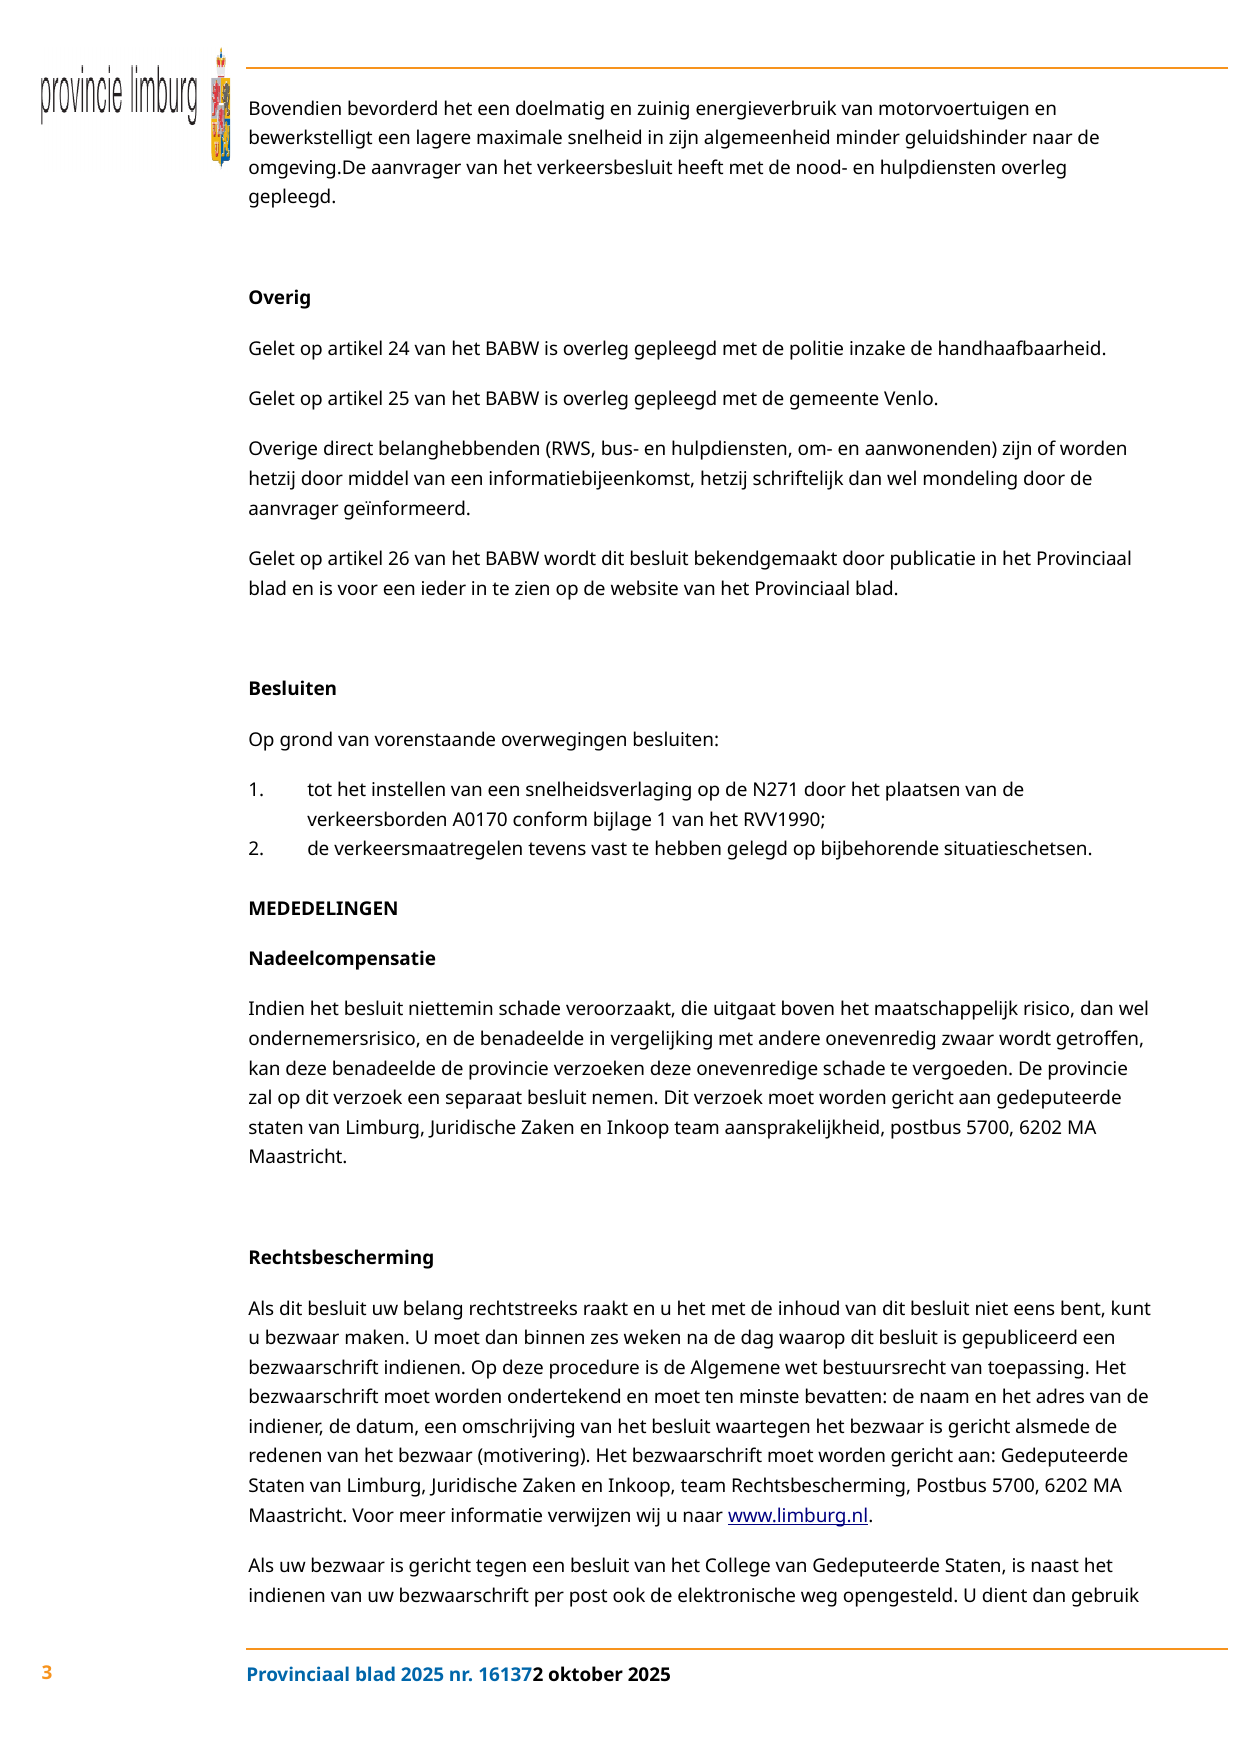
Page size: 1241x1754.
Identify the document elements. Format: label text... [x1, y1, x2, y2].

picture [41, 47, 231, 172]
text Rechtsbescherming [248, 1244, 1152, 1270]
text Gelet op artikel 24 van het BABW is overleg gepleegd met de politie inzake de handhaafbaarheid. [248, 335, 1152, 361]
text Gelet op artikel 25 van het BABW is overleg gepleegd met de gemeente Venlo. [248, 385, 1152, 411]
text Op grond van vorenstaande overwegingen besluiten: [248, 726, 1152, 752]
text Overig [248, 284, 1152, 310]
text Gelet op artikel 26 van het BABW wordt dit besluit bekendgemaakt door publicatie in het Provinciaal blad en is voor een ieder in te zien op de website van het Provinciaal blad. [248, 545, 1152, 601]
list tot het instellen van een snelheidsverlaging op de N271 door het plaatsen van de verkeersborden A0170 conform bijlage 1 van het RVV1990; [248, 776, 1152, 832]
text Overige direct belanghebbenden (RWS, bus- en hulpdiensten, om- en aanwonenden) zijn of worden hetzij door middel van een informatiebijeenkomst, hetzij schriftelijk dan wel mondeling door de aanvrager geïnformeerd. [248, 436, 1152, 521]
text Besluiten [248, 676, 1152, 701]
list de verkeersmaatregelen tevens vast te hebben gelegd op bijbehorende situatieschetsen. [248, 836, 1152, 861]
text Indien het besluit niettemin schade veroorzaakt, die uitgaat boven het maatschappelijk risico, dan wel ondernemersrisico, en de benadeelde in vergelijking met andere onevenredig zwaar wordt getroffen, kan deze benadeelde de provincie verzoeken deze onevenredige schade te vergoeden. De provincie zal op dit verzoek een separaat besluit nemen. Dit verzoek moet worden gericht aan gedeputeerde staten van Limburg, Juridische Zaken en Inkoop team aansprakelijkheid, postbus 5700, 6202 MA Maastricht. [248, 996, 1152, 1169]
text Bovendien bevorderd het een doelmatig en zuinig energieverbruik van motorvoertuigen en bewerkstelligt een lagere maximale snelheid in zijn algemeenheid minder geluidshinder naar de omgeving.De aanvrager van het verkeersbesluit heeft met de nood- en hulpdiensten overleg gepleegd. [248, 95, 1152, 209]
text Als dit besluit uw belang rechtstreeks raakt en u het met de inhoud van dit besluit niet eens bent, kunt u bezwaar maken. U moet dan binnen zes weken na de dag waarop dit besluit is gepubliceerd een bezwaarschrift indienen. Op deze procedure is de Algemene wet bestuursrecht van toepassing. Het bezwaarschrift moet worden ondertekend en moet ten minste bevatten: de naam en het adres van de indiener, de datum, een omschrijving van het besluit waartegen het bezwaar is gericht alsmede de redenen van het bezwaar (motivering). Het bezwaarschrift moet worden gericht aan: Gedeputeerde Staten van Limburg, Juridische Zaken en Inkoop, team Rechtsbescherming, Postbus 5700, 6202 MA Maastricht. Voor meer informatie verwijzen wij u naar www.limburg.nl. [248, 1295, 1152, 1528]
text Als uw bezwaar is gericht tegen een besluit van het College van Gedeputeerde Staten, is naast het indienen van uw bezwaarschrift per post ook de elektronische weg opengesteld. U dient dan gebruik [248, 1552, 1152, 1608]
text MEDEDELINGEN [248, 895, 1152, 921]
text Nadeelcompensatie [248, 945, 1152, 971]
